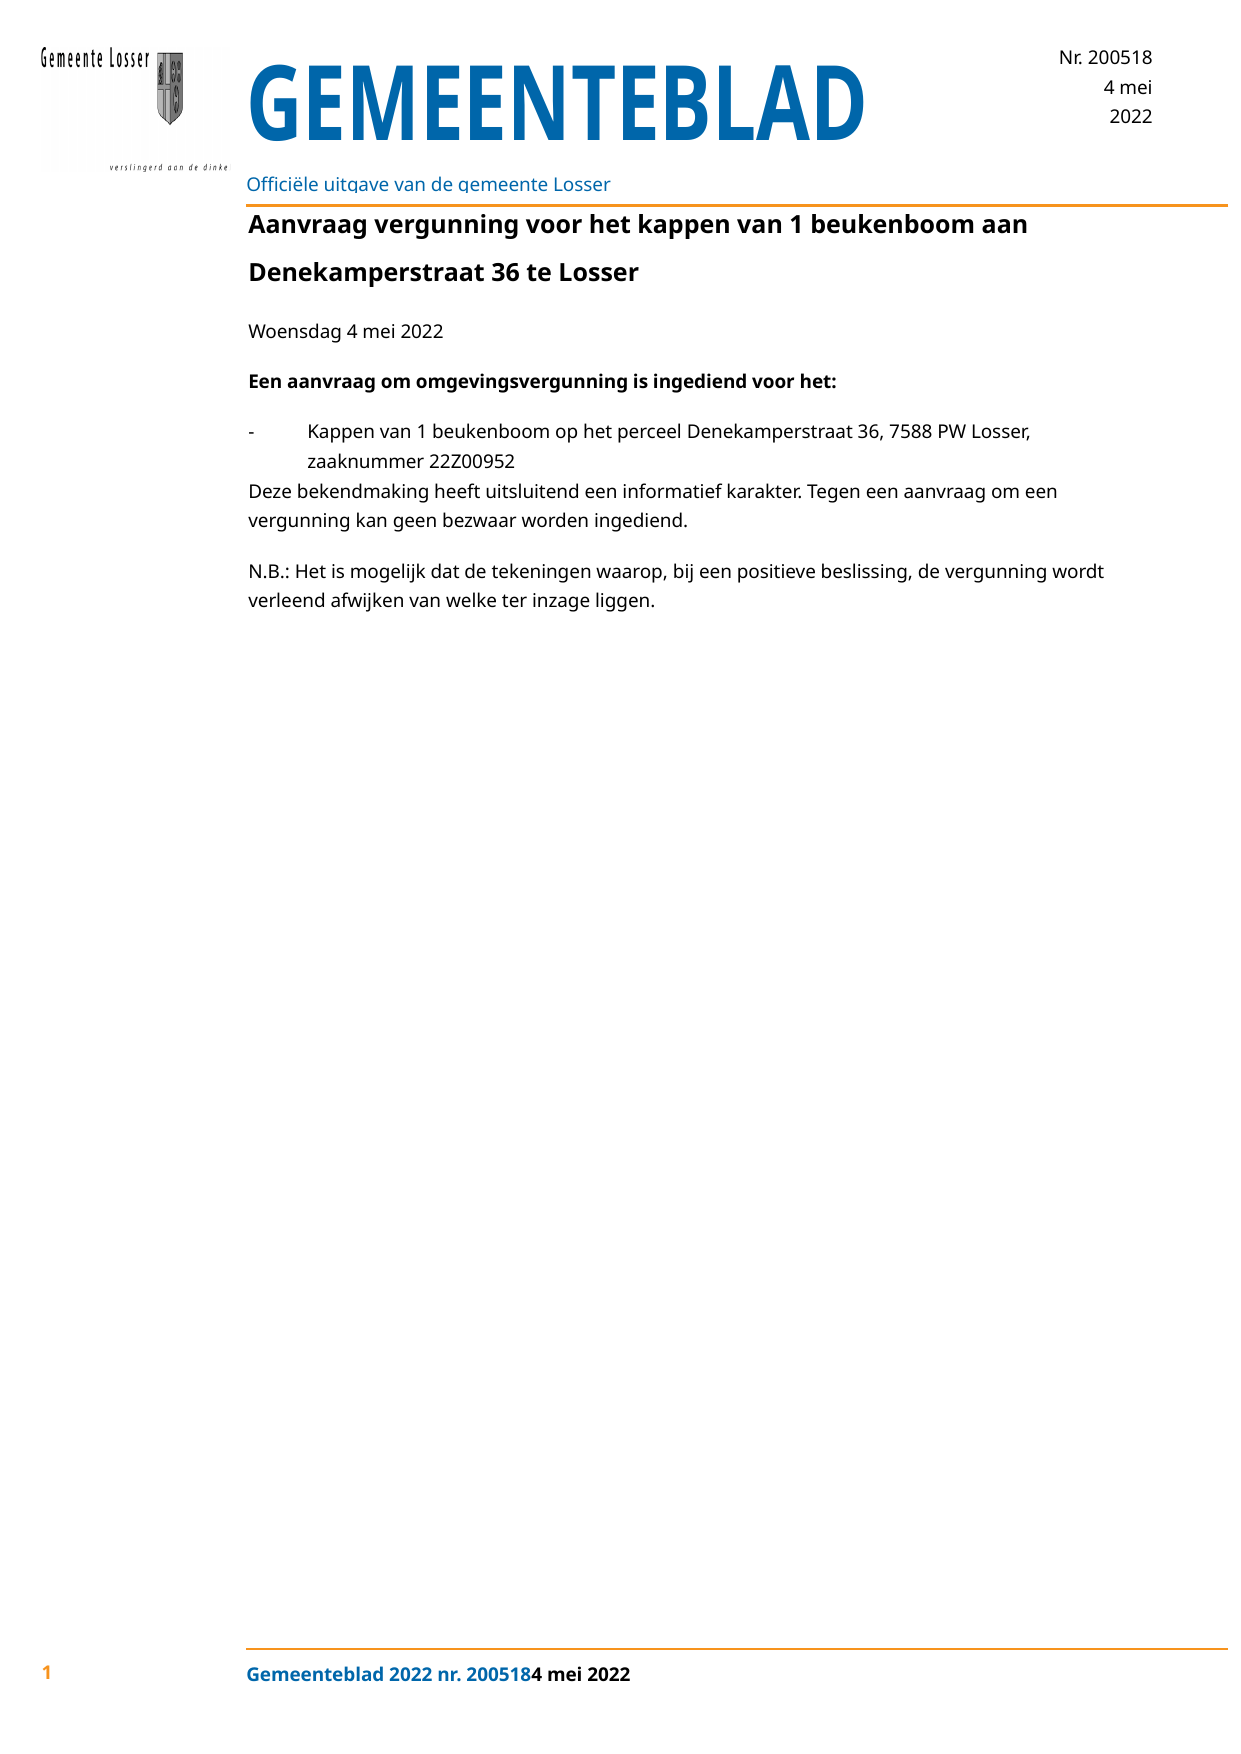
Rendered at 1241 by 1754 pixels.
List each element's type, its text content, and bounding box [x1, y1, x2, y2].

text N.B.: Het is mogelijk dat de tekeningen waarop, bij een positieve beslissing, de vergunning wordt verleend afwijken van welke ter inzage liggen. [248, 558, 1152, 613]
picture [41, 47, 231, 172]
text Een aanvraag om omgevingsvergunning is ingediend voor het: [248, 368, 1152, 394]
text Woensdag 4 mei 2022 [248, 318, 1152, 344]
text Aanvraag vergunning voor het kappen van 1 beukenboom aan Denekamperstraat 36 te Losser [248, 207, 1152, 288]
text Deze bekendmaking heeft uitsluitend een informatief karakter. Tegen een aanvraag om een vergunning kan geen bezwaar worden ingediend. [248, 478, 1152, 533]
list Kappen van 1 beukenboom op het perceel Denekamperstraat 36, 7588 PW Losser, zaaknummer 22Z00952 [248, 419, 1152, 474]
